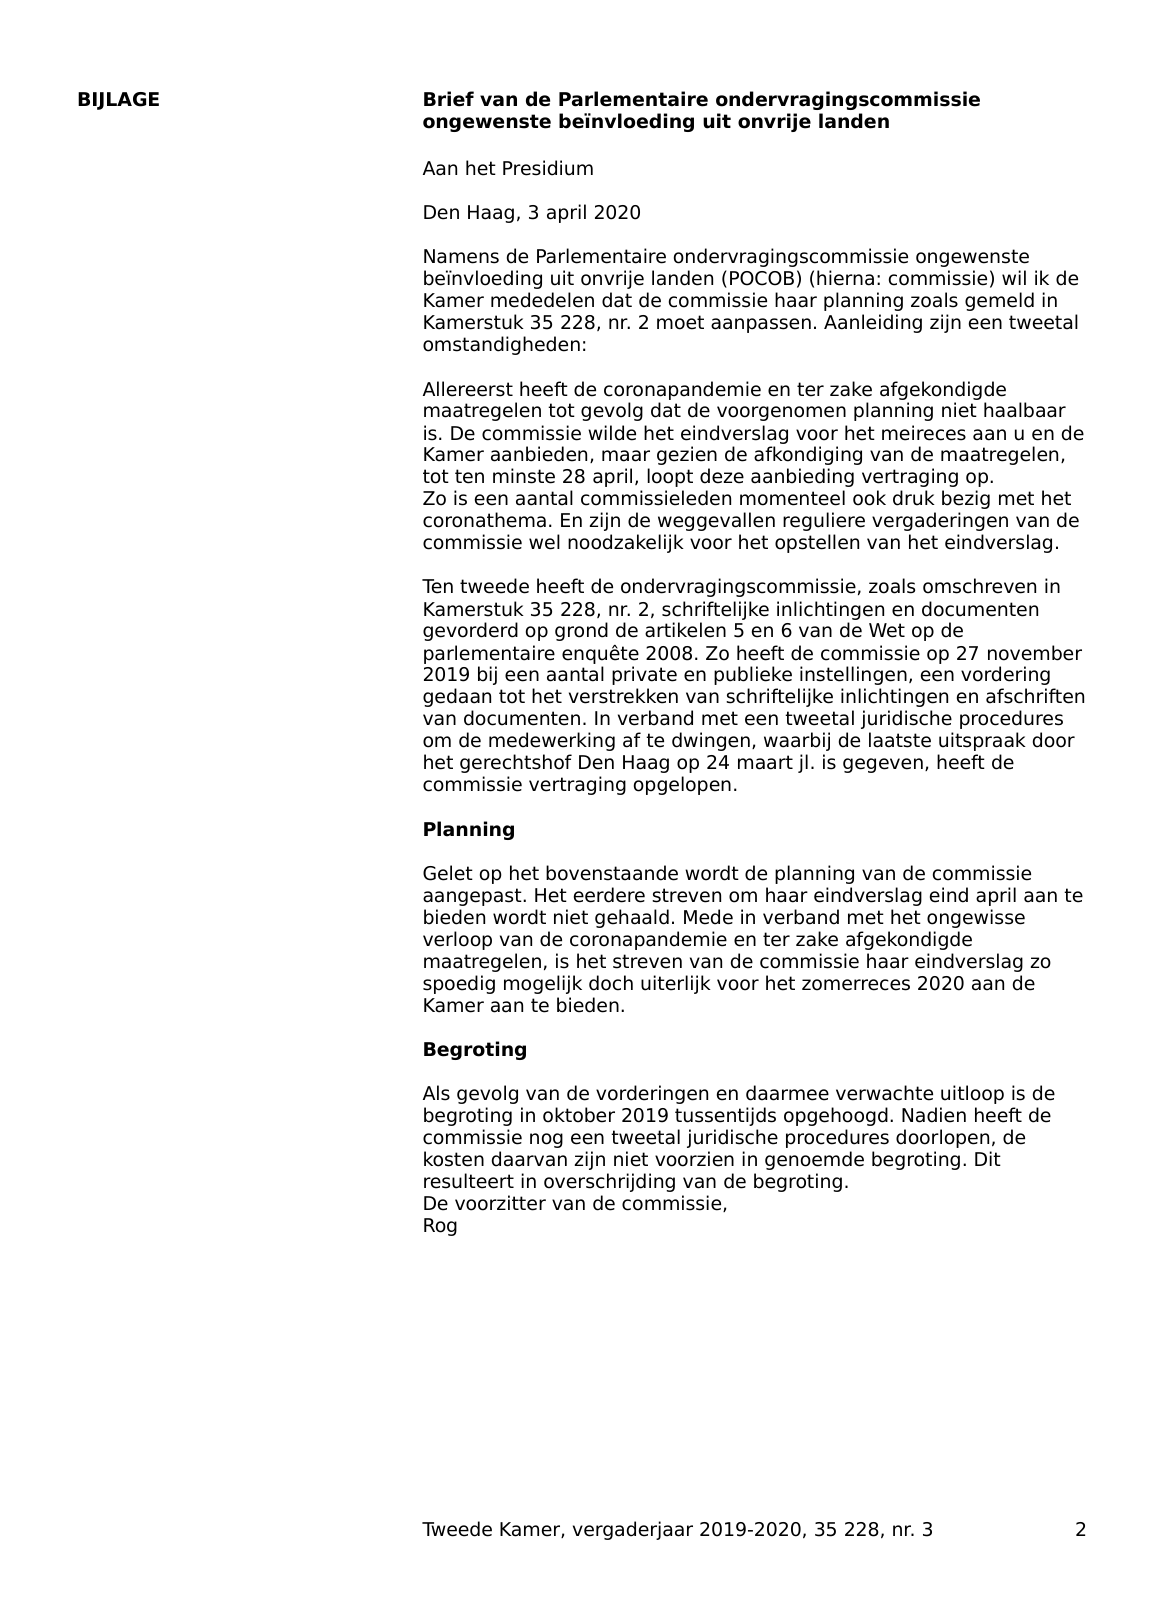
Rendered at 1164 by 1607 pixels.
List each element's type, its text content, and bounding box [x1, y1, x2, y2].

text Aan het Presidium [422, 158, 1087, 180]
text Gelet op het bovenstaande wordt de planning van de commissie aangepast. Het eerdere streven om haar eindverslag eind april aan te bieden wordt niet gehaald. Mede in verband met het ongewisse verloop van de coronapandemie en ter zake afgekondigde maatregelen, is het streven van de commissie haar eindverslag zo spoedig mogelijk doch uiterlijk voor het zomerreces 2020 aan de Kamer aan te bieden. [422, 863, 1087, 1016]
text Zo is een aantal commissieleden momenteel ook druk bezig met het coronathema. En zijn de weggevallen reguliere vergaderingen van de commissie wel noodzakelijk voor het opstellen van het eindverslag. [422, 488, 1087, 554]
subtitle BIJLAGE Brief van de Parlementaire ondervragingscommissie ongewenste beïnvloeding uit onvrije landen [77, 89, 1087, 133]
subtitle Planning [422, 818, 1087, 840]
text Ten tweede heeft de ondervragingscommissie, zoals omschreven in Kamerstuk 35 228, nr. 2, schriftelijke inlichtingen en documenten gevorderd op grond de artikelen 5 en 6 van de Wet op de parlementaire enquête 2008. Zo heeft de commissie op 27 november 2019 bij een aantal private en publieke instellingen, een vordering gedaan tot het verstrekken van schriftelijke inlichtingen en afschriften van documenten. In verband met een tweetal juridische procedures om de medewerking af te dwingen, waarbij de laatste uitspraak door het gerechtshof Den Haag op 24 maart jl. is gegeven, heeft de commissie vertraging opgelopen. [422, 576, 1087, 796]
text De voorzitter van de commissie, Rog [422, 1193, 1087, 1237]
text Allereerst heeft de coronapandemie en ter zake afgekondigde maatregelen tot gevolg dat de voorgenomen planning niet haalbaar is. De commissie wilde het eindverslag voor het meireces aan u en de Kamer aanbieden, maar gezien de afkondiging van de maatregelen, tot ten minste 28 april, loopt deze aanbieding vertraging op. [422, 378, 1087, 488]
text Den Haag, 3 april 2020 [422, 202, 1087, 224]
subtitle Begroting [422, 1039, 1087, 1061]
text Als gevolg van de vorderingen en daarmee verwachte uitloop is de begroting in oktober 2019 tussentijds opgehoogd. Nadien heeft de commissie nog een tweetal juridische procedures doorlopen, de kosten daarvan zijn niet voorzien in genoemde begroting. Dit resulteert in overschrijding van de begroting. [422, 1083, 1087, 1193]
text Namens de Parlementaire ondervragingscommissie ongewenste beïnvloeding uit onvrije landen (POCOB) (hierna: commissie) wil ik de Kamer mededelen dat de commissie haar planning zoals gemeld in Kamerstuk 35 228, nr. 2 moet aanpassen. Aanleiding zijn een tweetal omstandigheden: [422, 246, 1087, 356]
